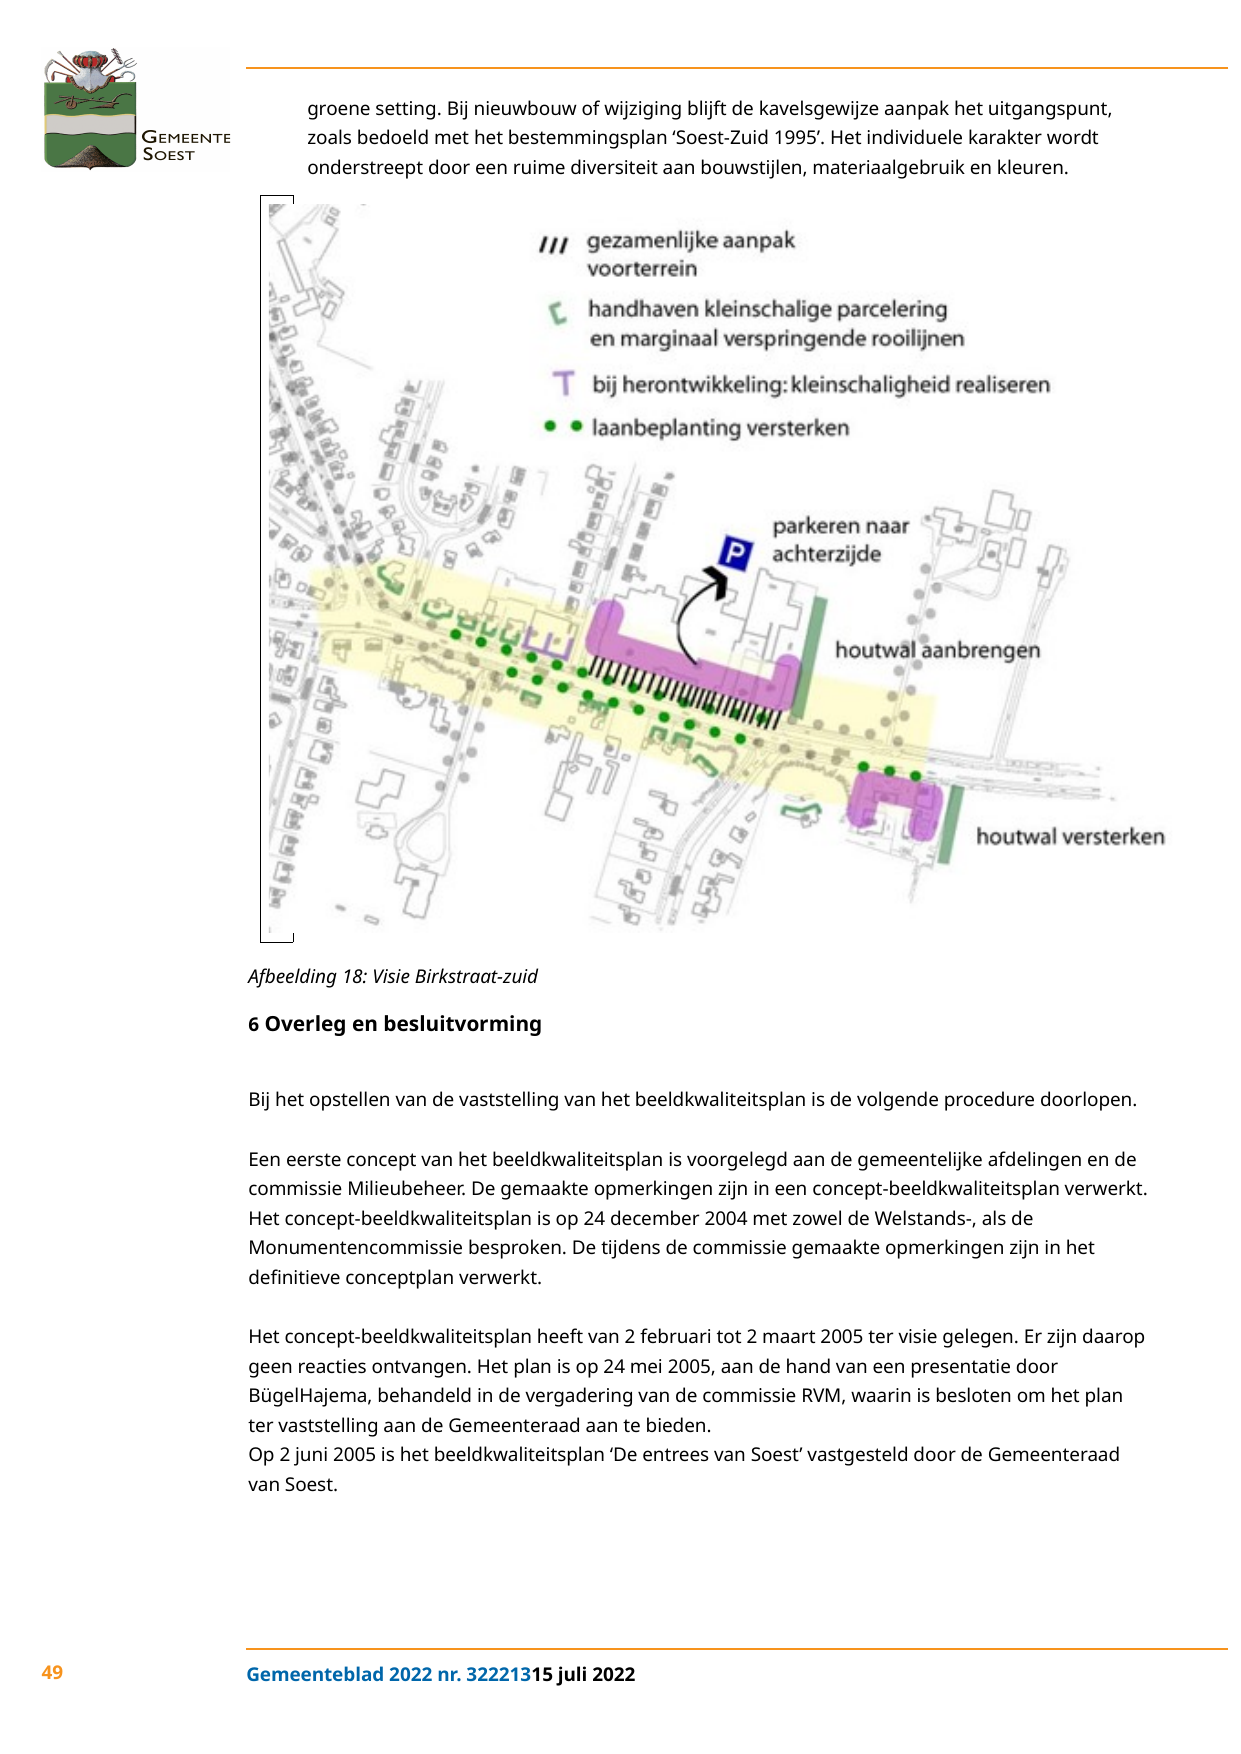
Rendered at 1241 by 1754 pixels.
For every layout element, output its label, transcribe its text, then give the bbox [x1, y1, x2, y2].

text Het concept-beeldkwaliteitsplan heeft van 2 februari tot 2 maart 2005 ter visie gelegen. Er zijn daarop geen reacties ontvangen. Het plan is op 24 mei 2005, aan de hand van een presentatie door BügelHajema, behandeld in de vergadering van de commissie RVM, waarin is besloten om het plan ter vaststelling aan de Gemeenteraad aan te bieden. [248, 1323, 1152, 1438]
text Een eerste concept van het beeldkwaliteitsplan is voorgelegd aan de gemeentelijke afdelingen en de commissie Milieubeheer. De gemaakte opmerkingen zijn in een concept-beeldkwaliteitsplan verwerkt. [248, 1146, 1152, 1201]
picture [41, 47, 231, 172]
text Bij het opstellen van de vaststelling van het beeldkwaliteitsplan is de volgende procedure doorlopen. [248, 1087, 1152, 1112]
text Op 2 juni 2005 is het beeldkwaliteitsplan ‘De entrees van Soest’ vastgesteld door de Gemeenteraad van Soest. [248, 1442, 1152, 1497]
picture [268, 204, 1173, 933]
list groene setting. Bij nieuwbouw of wijziging blijft de kavelsgewijze aanpak het uitgangspunt, zoals bedoeld met het bestemmingsplan ‘Soest-Zuid 1995’. Het individuele karakter wordt onderstreept door een ruime diversiteit aan bouwstijlen, materiaalgebruik en kleuren. [248, 95, 1152, 180]
text Afbeelding 18: Visie Birkstraat-zuid [248, 963, 1152, 989]
text 6 Overleg en besluitvorming [248, 1009, 1152, 1037]
text Het concept-beeldkwaliteitsplan is op 24 december 2004 met zowel de Welstands-, als de Monumentencommissie besproken. De tijdens de commissie gemaakte opmerkingen zijn in het definitieve conceptplan verwerkt. [248, 1205, 1152, 1290]
